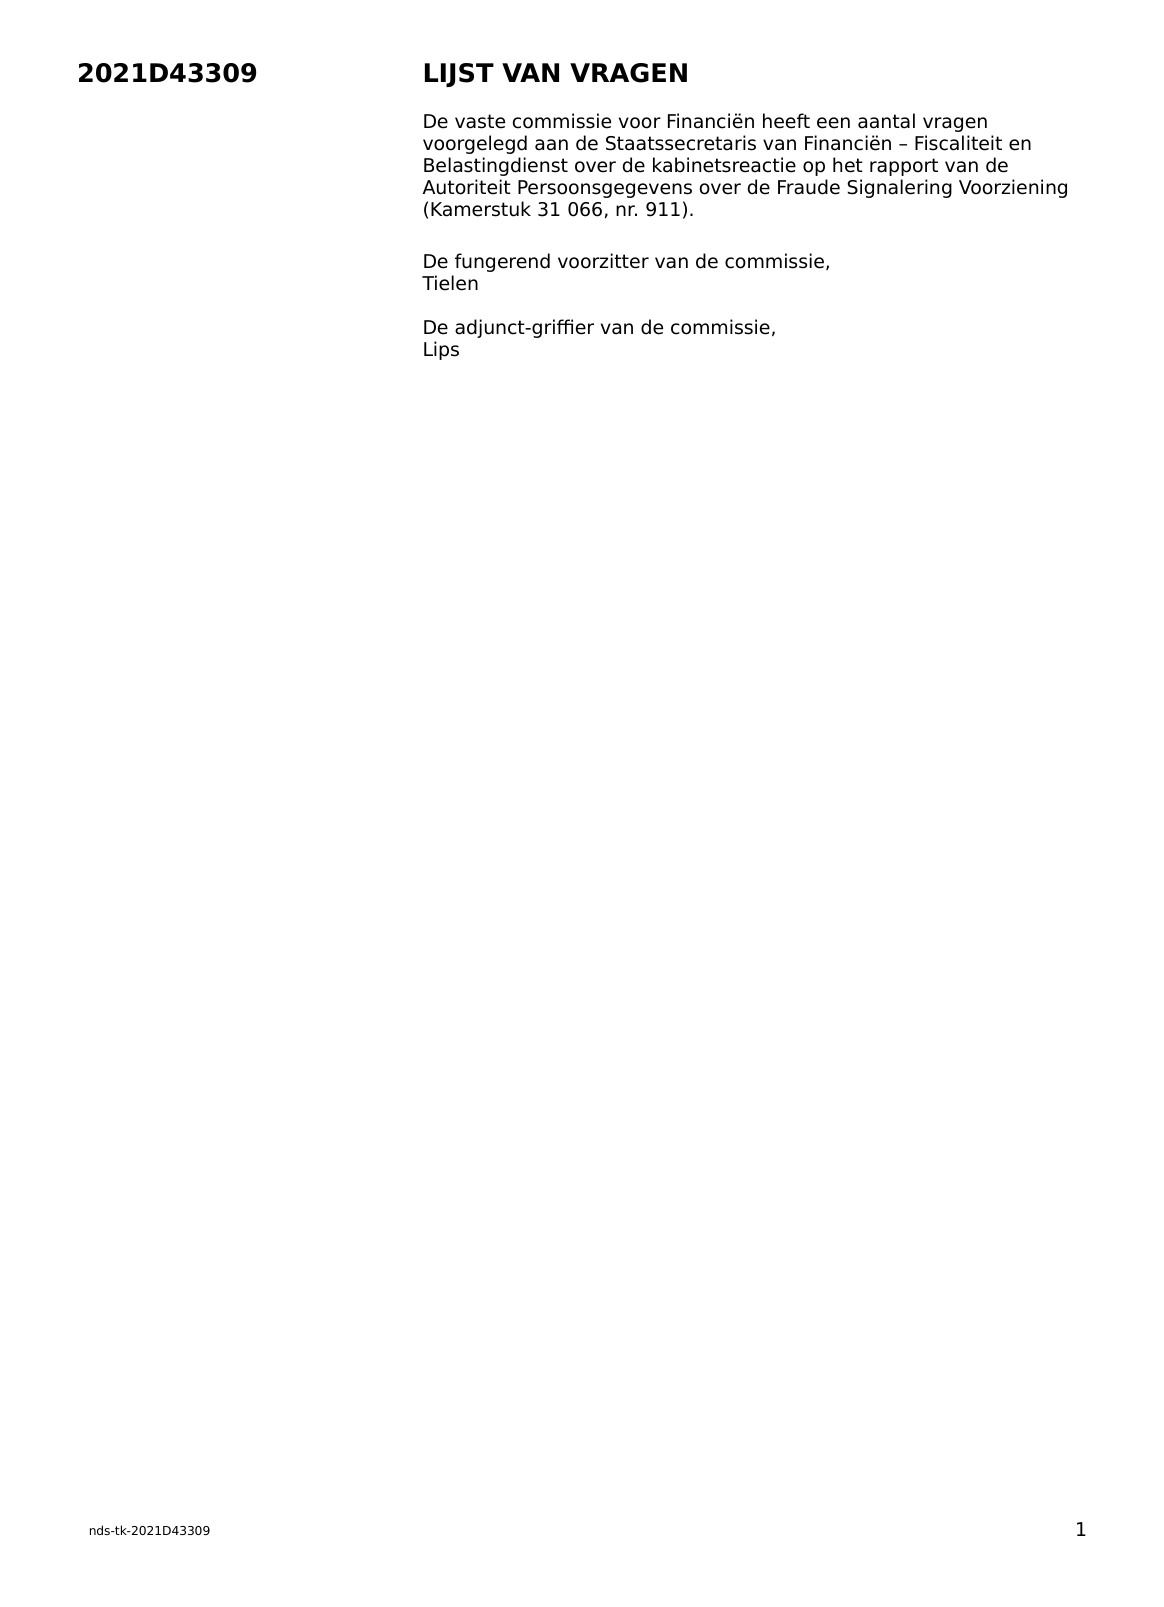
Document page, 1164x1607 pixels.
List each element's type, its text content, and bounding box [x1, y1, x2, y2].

text nds-tk-2021D43309 [88, 1524, 323, 1538]
text De vaste commissie voor Financiën heeft een aantal vragen voorgelegd aan de Staatssecretaris van Financiën – Fiscaliteit en Belastingdienst over de kabinetsreactie op het rapport van de Autoriteit Persoonsgegevens over de Fraude Signalering Voorziening (Kamerstuk 31 066, nr. 911). [422, 111, 1087, 221]
text De adjunct-griffier van de commissie, Lips [422, 317, 1087, 361]
text 2021D43309 LIJST VAN VRAGEN [77, 59, 1087, 89]
text De fungerend voorzitter van de commissie, Tielen [422, 251, 1087, 295]
